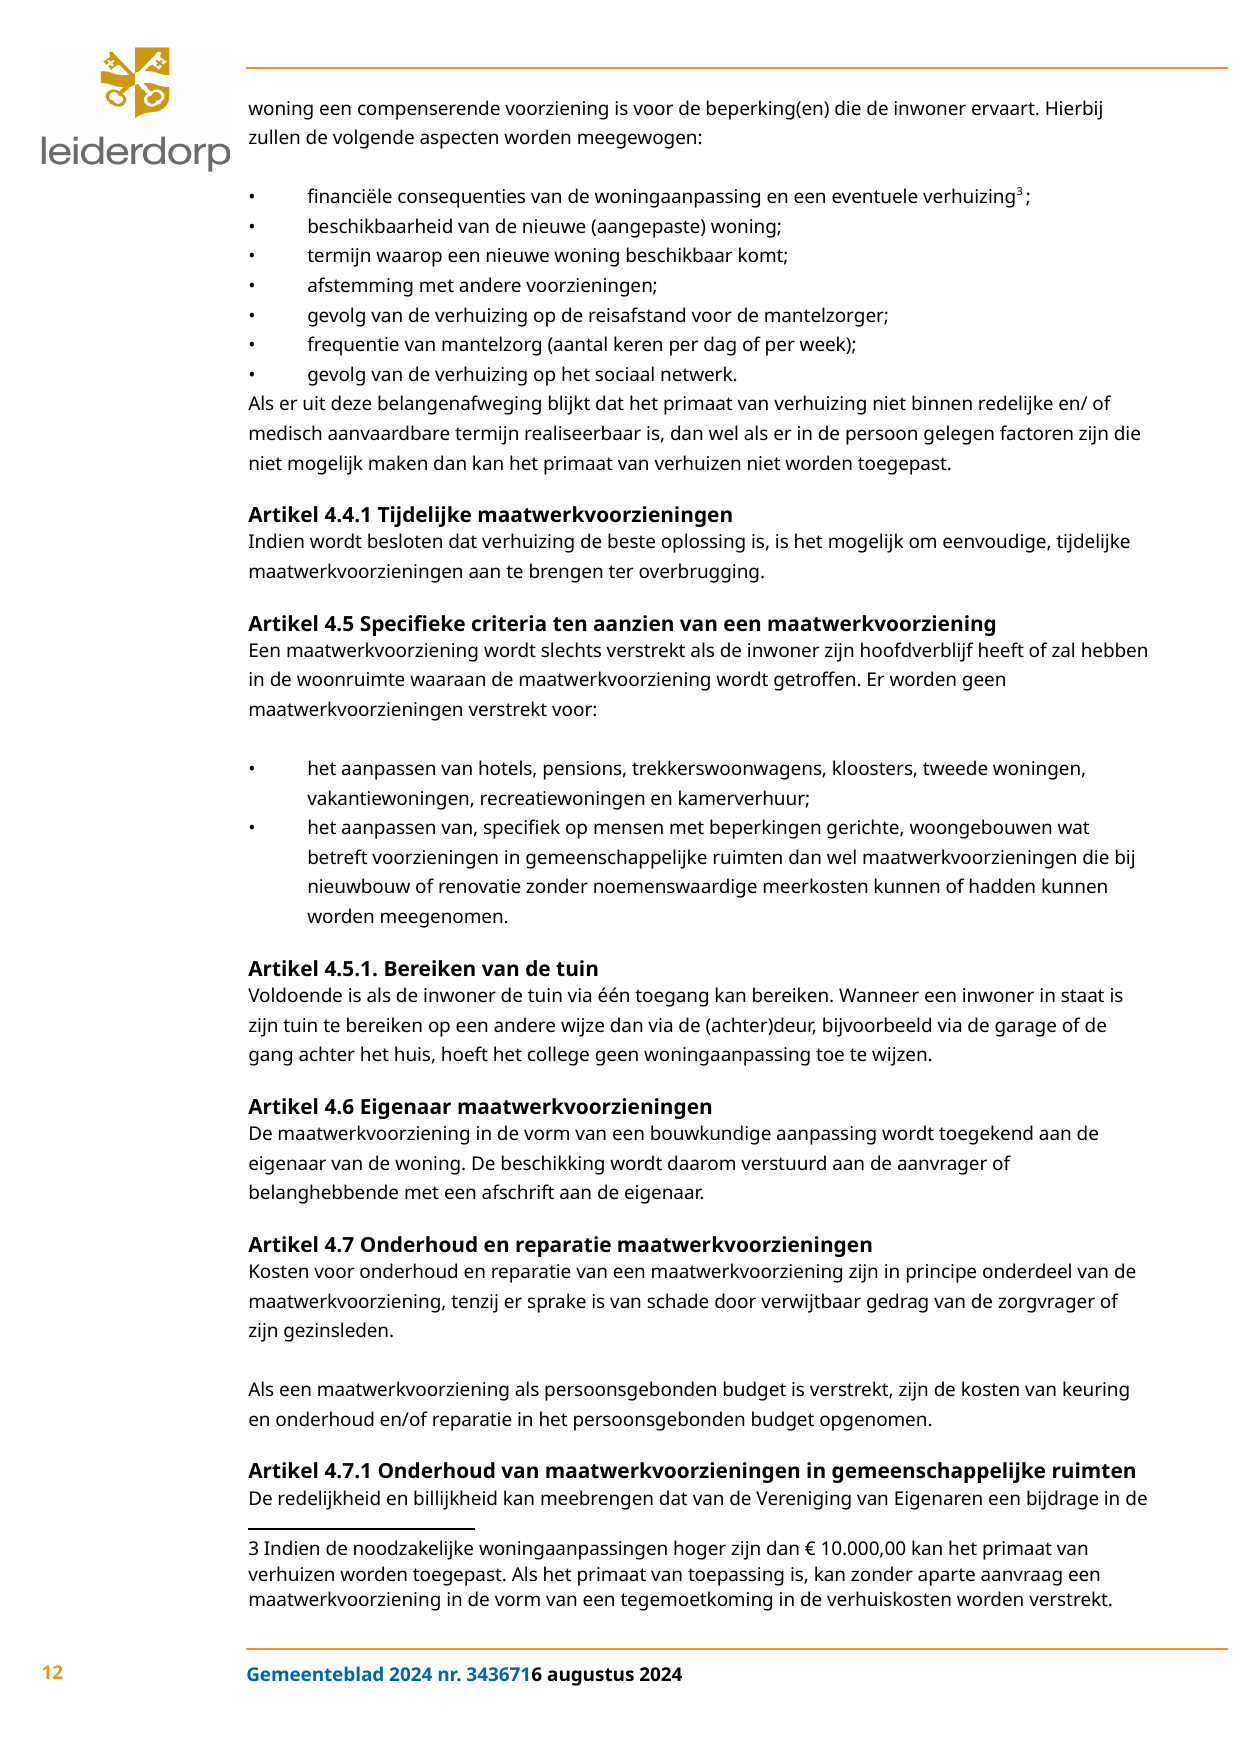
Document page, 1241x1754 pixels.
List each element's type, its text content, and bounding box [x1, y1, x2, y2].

text Als er uit deze belangenafweging blijkt dat het primaat van verhuizing niet binnen redelijke en/ of medisch aanvaardbare termijn realiseerbaar is, dan wel als er in de persoon gelegen factoren zijn die niet mogelijk maken dan kan het primaat van verhuizen niet worden toegepast. [248, 391, 1152, 476]
list gevolg van de verhuizing op het sociaal netwerk. [248, 361, 1152, 387]
list frequentie van mantelzorg (aantal keren per dag of per week); [248, 331, 1152, 357]
list beschikbaarheid van de nieuwe (aangepaste) woning; [248, 213, 1152, 239]
picture [41, 47, 231, 172]
text Artikel 4.7.1 Onderhoud van maatwerkvoorzieningen in gemeenschappelijke ruimten [248, 1457, 1152, 1485]
text woning een compenserende voorziening is voor de beperking(en) die de inwoner ervaart. Hierbij zullen de volgende aspecten worden meegewogen: [248, 95, 1152, 150]
text Artikel 4.4.1 Tijdelijke maatwerkvoorzieningen [248, 500, 1152, 529]
text Artikel 4.7 Onderhoud en reparatie maatwerkvoorzieningen [248, 1230, 1152, 1258]
list afstemming met andere voorzieningen; [248, 272, 1152, 298]
list termijn waarop een nieuwe woning beschikbaar komt; [248, 243, 1152, 268]
text Indien wordt besloten dat verhuizing de beste oplossing is, is het mogelijk om eenvoudige, tijdelijke maatwerkvoorzieningen aan te brengen ter overbrugging. [248, 529, 1152, 584]
list het aanpassen van hotels, pensions, trekkerswoonwagens, kloosters, tweede woningen, vakantiewoningen, recreatiewoningen en kamerverhuur; [248, 755, 1152, 811]
text Als een maatwerkvoorziening als persoonsgebonden budget is verstrekt, zijn de kosten van keuring en onderhoud en/of reparatie in het persoonsgebonden budget opgenomen. [248, 1377, 1152, 1432]
text De maatwerkvoorziening in de vorm van een bouwkundige aanpassing wordt toegekend aan de eigenaar van de woning. De beschikking wordt daarom verstuurd aan de aanvrager of belanghebbende met een afschrift aan de eigenaar. [248, 1120, 1152, 1205]
text Artikel 4.6 Eigenaar maatwerkvoorzieningen [248, 1092, 1152, 1120]
list Indien de noodzakelijke woningaanpassingen hoger zijn dan € 10.000,00 kan het primaat van verhuizen worden toegepast. Als het primaat van toepassing is, kan zonder aparte aanvraag een maatwerkvoorziening in de vorm van een tegemoetkoming in de verhuiskosten worden verstrekt. [248, 1535, 1152, 1612]
text Een maatwerkvoorziening wordt slechts verstrekt als de inwoner zijn hoofdverblijf heeft of zal hebben in de woonruimte waaraan de maatwerkvoorziening wordt getroffen. Er worden geen maatwerkvoorzieningen verstrekt voor: [248, 637, 1152, 722]
text Artikel 4.5.1. Bereiken van de tuin [248, 954, 1152, 982]
list gevolg van de verhuizing op de reisafstand voor de mantelzorger; [248, 302, 1152, 328]
text Voldoende is als de inwoner de tuin via één toegang kan bereiken. Wanneer een inwoner in staat is zijn tuin te bereiken op een andere wijze dan via de (achter)deur, bijvoorbeeld via de garage of de gang achter het huis, hoeft het college geen woningaanpassing toe te wijzen. [248, 982, 1152, 1067]
list het aanpassen van, specifiek op mensen met beperkingen gerichte, woongebouwen wat betreft voorzieningen in gemeenschappelijke ruimten dan wel maatwerkvoorzieningen die bij nieuwbouw of renovatie zonder noemenswaardige meerkosten kunnen of hadden kunnen worden meegenomen. [248, 814, 1152, 929]
list financiële consequenties van de woningaanpassing en een eventuele verhuizing; [248, 183, 1152, 209]
text De redelijkheid en billijkheid kan meebrengen dat van de Vereniging van Eigenaren een bijdrage in de [248, 1485, 1152, 1511]
text Artikel 4.5 Specifieke criteria ten aanzien van een maatwerkvoorziening [248, 609, 1152, 637]
text Kosten voor onderhoud en reparatie van een maatwerkvoorziening zijn in principe onderdeel van de maatwerkvoorziening, tenzij er sprake is van schade door verwijtbaar gedrag van de zorgvrager of zijn gezinsleden. [248, 1258, 1152, 1343]
